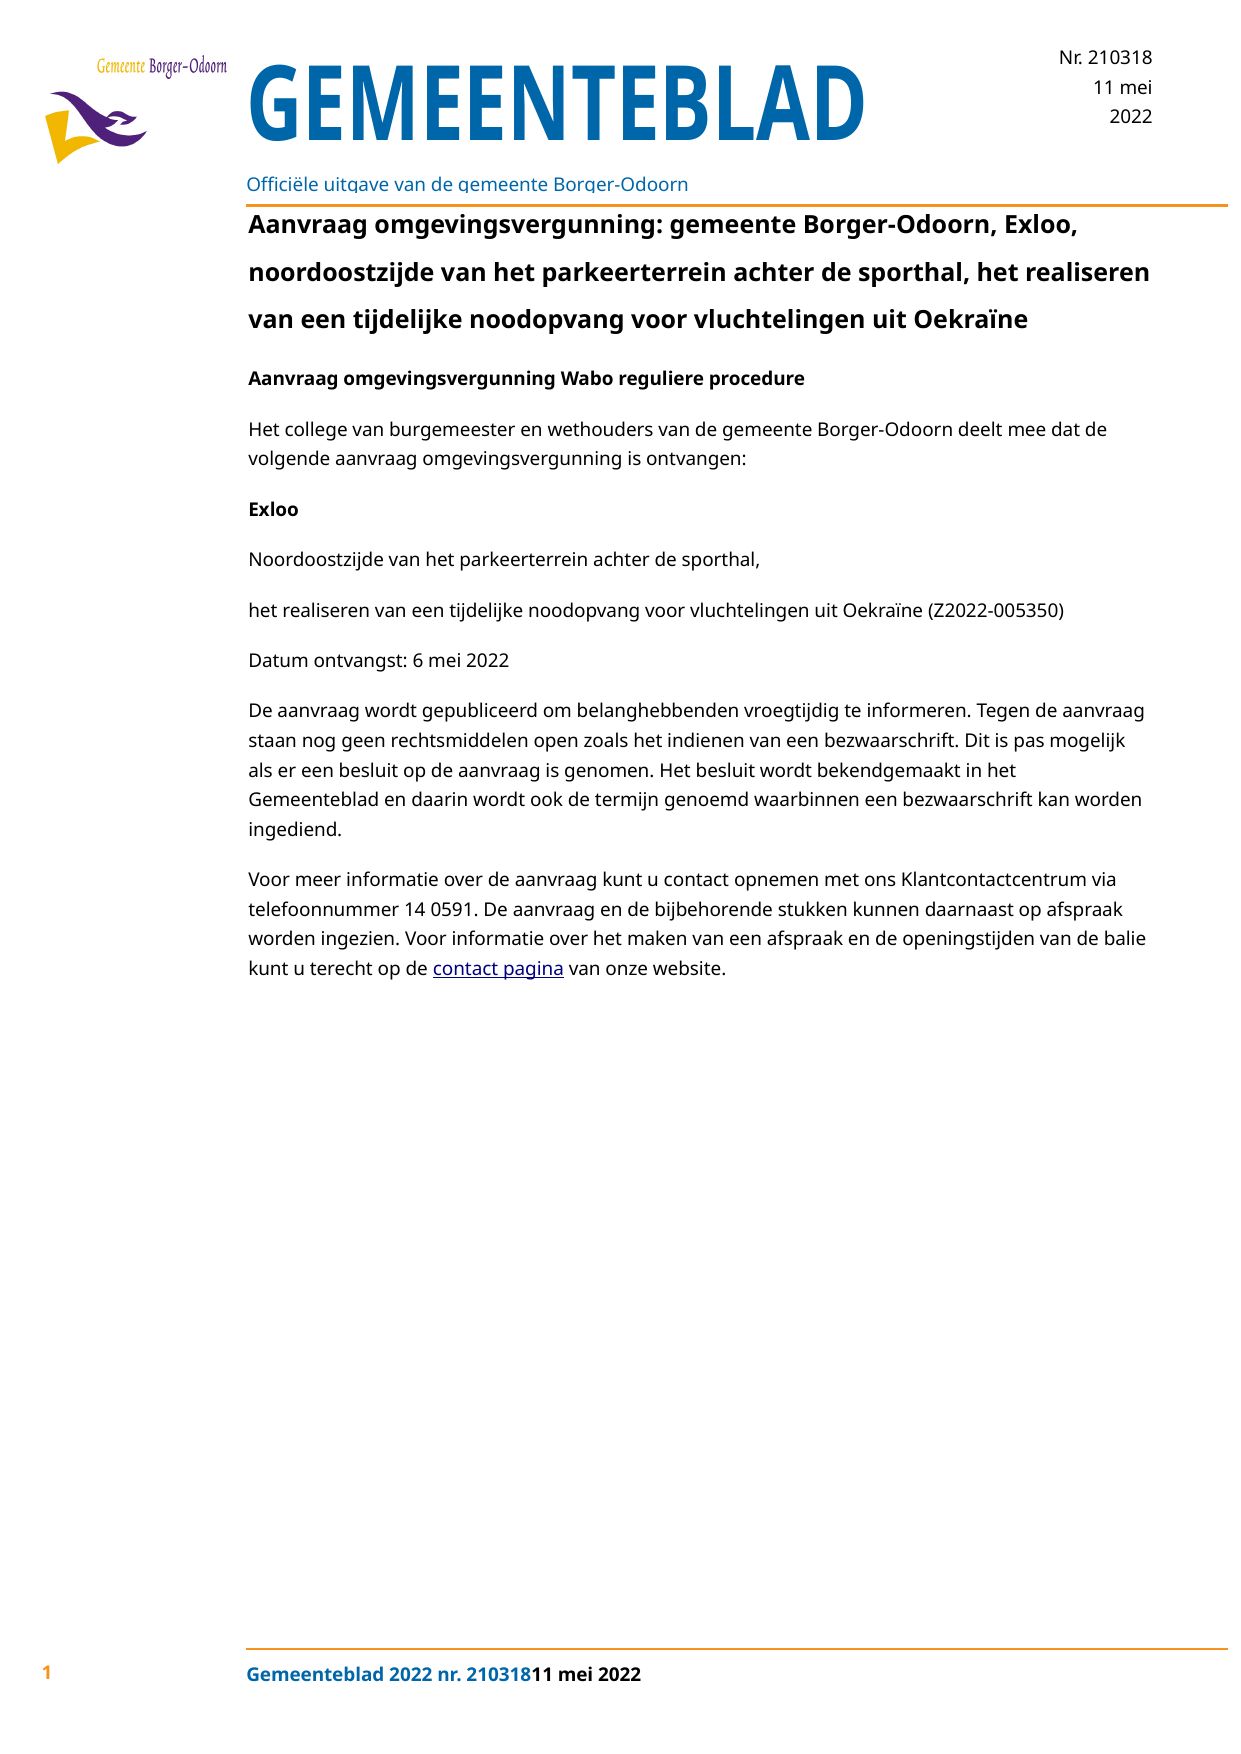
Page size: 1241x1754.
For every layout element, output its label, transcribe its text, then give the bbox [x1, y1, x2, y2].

picture [41, 47, 231, 172]
text Het college van burgemeester en wethouders van de gemeente Borger-Odoorn deelt mee dat de volgende aanvraag omgevingsvergunning is ontvangen: [248, 416, 1152, 471]
text De aanvraag wordt gepubliceerd om belanghebbenden vroegtijdig te informeren. Tegen de aanvraag staan nog geen rechtsmiddelen open zoals het indienen van een bezwaarschrift. Dit is pas mogelijk als er een besluit op de aanvraag is genomen. Het besluit wordt bekendgemaakt in het Gemeenteblad en daarin wordt ook de termijn genoemd waarbinnen een bezwaarschrift kan worden ingediend. [248, 698, 1152, 842]
text het realiseren van een tijdelijke noodopvang voor vluchtelingen uit Oekraïne (Z2022-005350) [248, 597, 1152, 622]
text Voor meer informatie over de aanvraag kunt u contact opnemen met ons Klantcontactcentrum via telefoonnummer 14 0591. De aanvraag en de bijbehorende stukken kunnen daarnaast op afspraak worden ingezien. Voor informatie over het maken van een afspraak en de openingstijden van de balie kunt u terecht op de contact pagina van onze website. [248, 866, 1152, 981]
text Aanvraag omgevingsvergunning Wabo reguliere procedure [248, 366, 1152, 391]
text Aanvraag omgevingsvergunning: gemeente Borger-Odoorn, Exloo, noordoostzijde van het parkeerterrein achter de sporthal, het realiseren van een tijdelijke noodopvang voor vluchtelingen uit Oekraïne [248, 207, 1152, 336]
text Datum ontvangst: 6 mei 2022 [248, 647, 1152, 673]
text Noordoostzijde van het parkeerterrein achter de sporthal, [248, 546, 1152, 572]
text Exloo [248, 496, 1152, 522]
